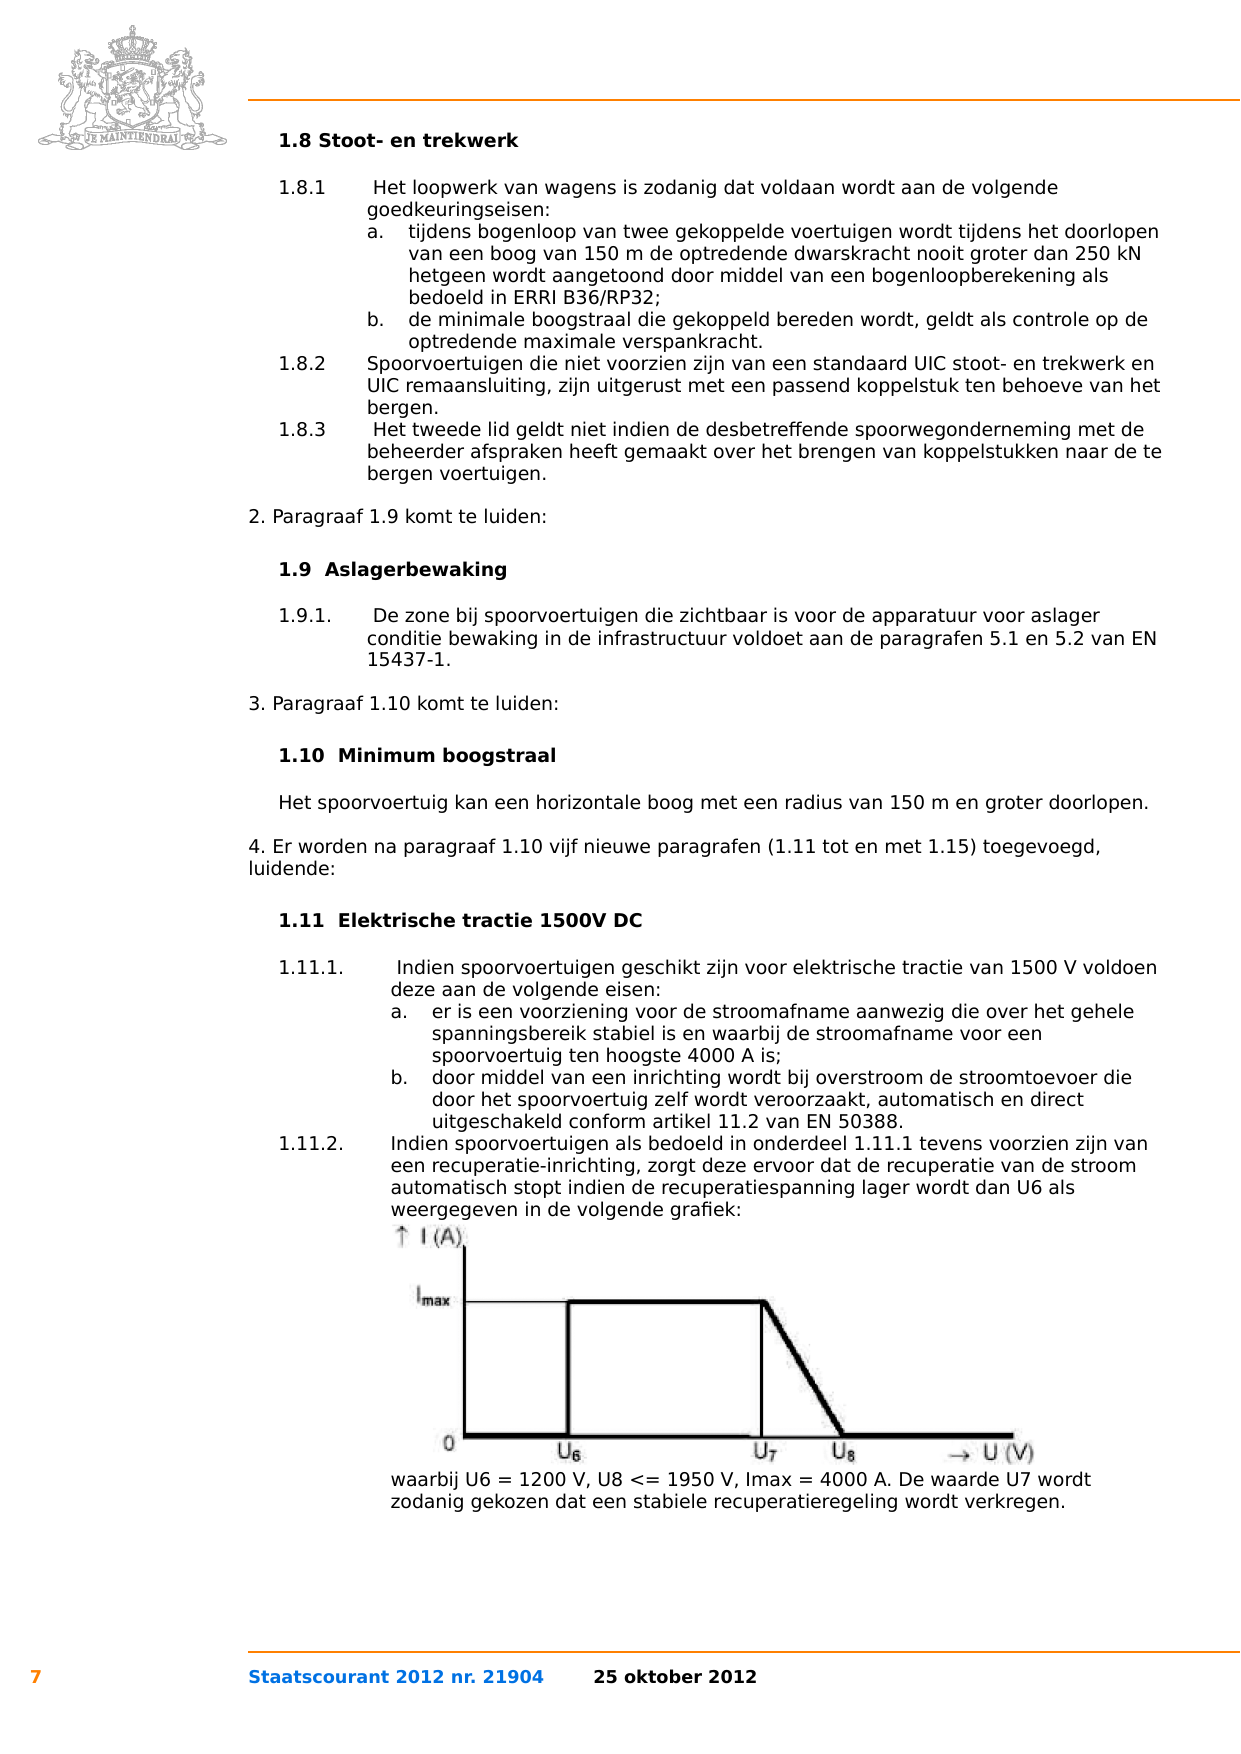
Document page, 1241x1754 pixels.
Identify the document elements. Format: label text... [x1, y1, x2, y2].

text b. de minimale boogstraal die gekoppeld bereden wordt, geldt als controle op de optredende maximale verspankracht. [367, 309, 1163, 353]
text 2. Paragraaf 1.9 komt te luiden: [248, 506, 1163, 528]
picture [390, 1220, 1040, 1469]
subtitle 1.9 Aslagerbewaking [278, 558, 1163, 580]
subtitle 1.10 Minimum boogstraal [278, 745, 1163, 767]
subtitle 1.11 Elektrische tractie 1500V DC [278, 910, 1163, 932]
text waarbij U6 = 1200 V, U8 <= 1950 V, Imax = 4000 A. De waarde U7 wordt zodanig gekozen dat een stabiele recuperatieregeling wordt verkregen. [390, 1469, 1163, 1513]
text 1.8.1 Het loopwerk van wagens is zodanig dat voldaan wordt aan de volgende goedkeuringseisen: [278, 177, 1163, 221]
text 3. Paragraaf 1.10 komt te luiden: [248, 693, 1163, 715]
text b. door middel van een inrichting wordt bij overstroom de stroomtoevoer die door het spoorvoertuig zelf wordt veroorzaakt, automatisch en direct uitgeschakeld conform artikel 11.2 van EN 50388. [390, 1067, 1163, 1133]
text 1.8.2 Spoorvoertuigen die niet voorzien zijn van een standaard UIC stoot- en trekwerk en UIC remaansluiting, zijn uitgerust met een passend koppelstuk ten behoeve van het bergen. [278, 353, 1163, 419]
text 1.11.2. Indien spoorvoertuigen als bedoeld in onderdeel 1.11.1 tevens voorzien zijn van een recuperatie-inrichting, zorgt deze ervoor dat de recuperatie van de stroom automatisch stopt indien de recuperatiespanning lager wordt dan U6 als weergegeven in de volgende grafiek: [278, 1133, 1163, 1469]
text 1.9.1. De zone bij spoorvoertuigen die zichtbaar is voor de apparatuur voor aslager conditie bewaking in de infrastructuur voldoet aan de paragrafen 5.1 en 5.2 van EN 15437-1. [278, 605, 1163, 671]
text 4. Er worden na paragraaf 1.10 vijf nieuwe paragrafen (1.11 tot en met 1.15) toegevoegd, luidende: [248, 836, 1163, 880]
text Het spoorvoertuig kan een horizontale boog met een radius van 150 m en groter doorlopen. [278, 792, 1163, 814]
text a. er is een voorziening voor de stroomafname aanwezig die over het gehele spanningsbereik stabiel is en waarbij de stroomafname voor een spoorvoertuig ten hoogste 4000 A is; [390, 1001, 1163, 1067]
text 1.11.1. Indien spoorvoertuigen geschikt zijn voor elektrische tractie van 1500 V voldoen deze aan de volgende eisen: [278, 957, 1163, 1001]
subtitle 1.8 Stoot- en trekwerk [278, 130, 1163, 152]
picture [38, 25, 227, 150]
text a. tijdens bogenloop van twee gekoppelde voertuigen wordt tijdens het doorlopen van een boog van 150 m de optredende dwarskracht nooit groter dan 250 kN hetgeen wordt aangetoond door middel van een bogenloopberekening als bedoeld in ERRI B36/RP32; [367, 221, 1163, 309]
text 1.8.3 Het tweede lid geldt niet indien de desbetreffende spoorwegonderneming met de beheerder afspraken heeft gemaakt over het brengen van koppelstukken naar de te bergen voertuigen. [278, 419, 1163, 484]
